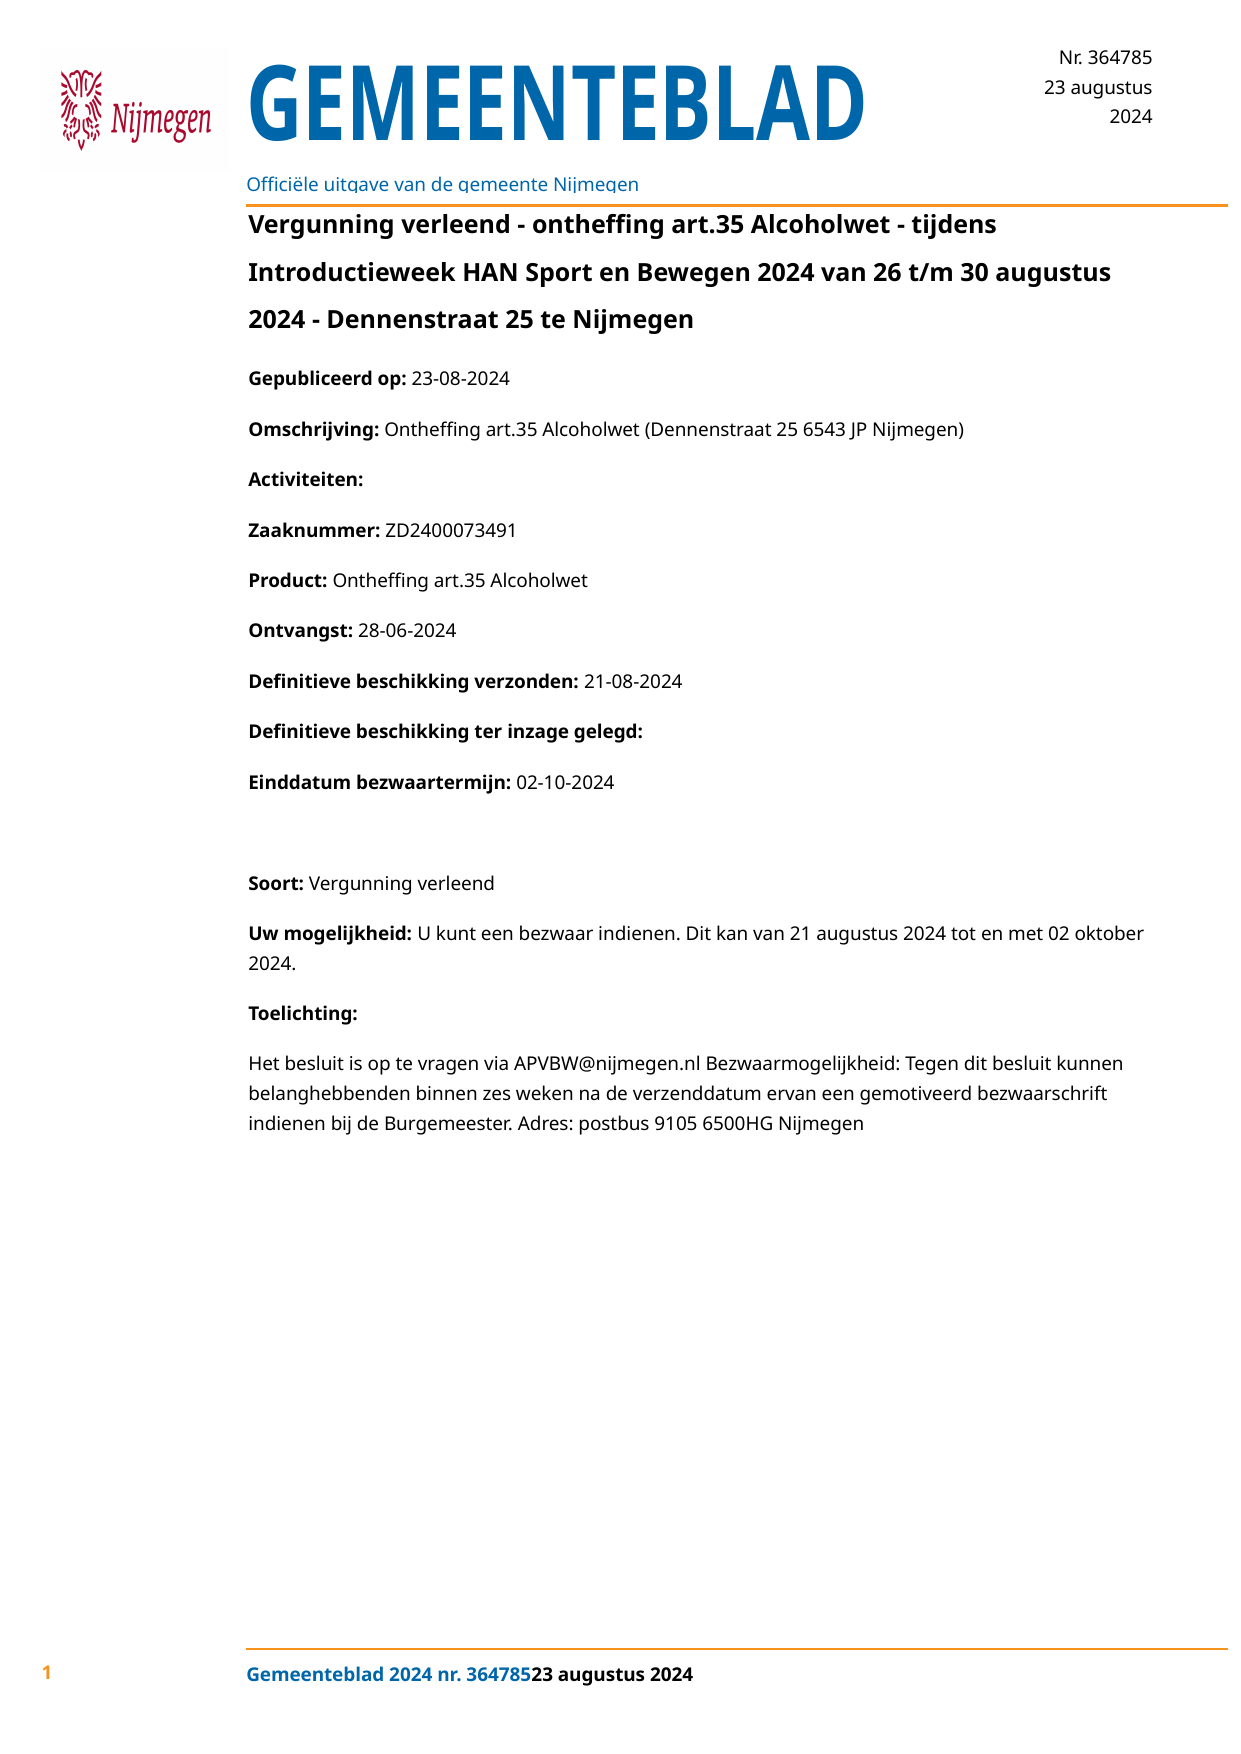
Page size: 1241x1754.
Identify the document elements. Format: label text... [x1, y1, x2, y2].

text Toelichting: [248, 1000, 1152, 1026]
text Soort: Vergunning verleend [248, 870, 1152, 895]
text Het besluit is op te vragen via APVBW@nijmegen.nl Bezwaarmogelijkheid: Tegen dit besluit kunnen belanghebbenden binnen zes weken na de verzenddatum ervan een gemotiveerd bezwaarschrift indienen bij de Burgemeester. Adres: postbus 9105 6500HG Nijmegen [248, 1051, 1152, 1135]
text Definitieve beschikking ter inzage gelegd: [248, 718, 1152, 744]
text Uw mogelijkheid: U kunt een bezwaar indienen. Dit kan van 21 augustus 2024 tot en met 02 oktober 2024. [248, 920, 1152, 975]
text Omschrijving: Ontheffing art.35 Alcoholwet (Dennenstraat 25 6543 JP Nijmegen) [248, 416, 1152, 442]
text Definitieve beschikking verzonden: 21-08-2024 [248, 668, 1152, 694]
picture [41, 47, 231, 172]
text Gepubliceerd op: 23-08-2024 [248, 366, 1152, 391]
text Einddatum bezwaartermijn: 02-10-2024 [248, 769, 1152, 794]
text Zaaknummer: ZD2400073491 [248, 517, 1152, 542]
text Ontvangst: 28-06-2024 [248, 618, 1152, 643]
text Activiteiten: [248, 466, 1152, 492]
text Product: Ontheffing art.35 Alcoholwet [248, 567, 1152, 593]
text Vergunning verleend - ontheffing art.35 Alcoholwet - tijdens Introductieweek HAN Sport en Bewegen 2024 van 26 t/m 30 augustus 2024 - Dennenstraat 25 te Nijmegen [248, 207, 1152, 336]
